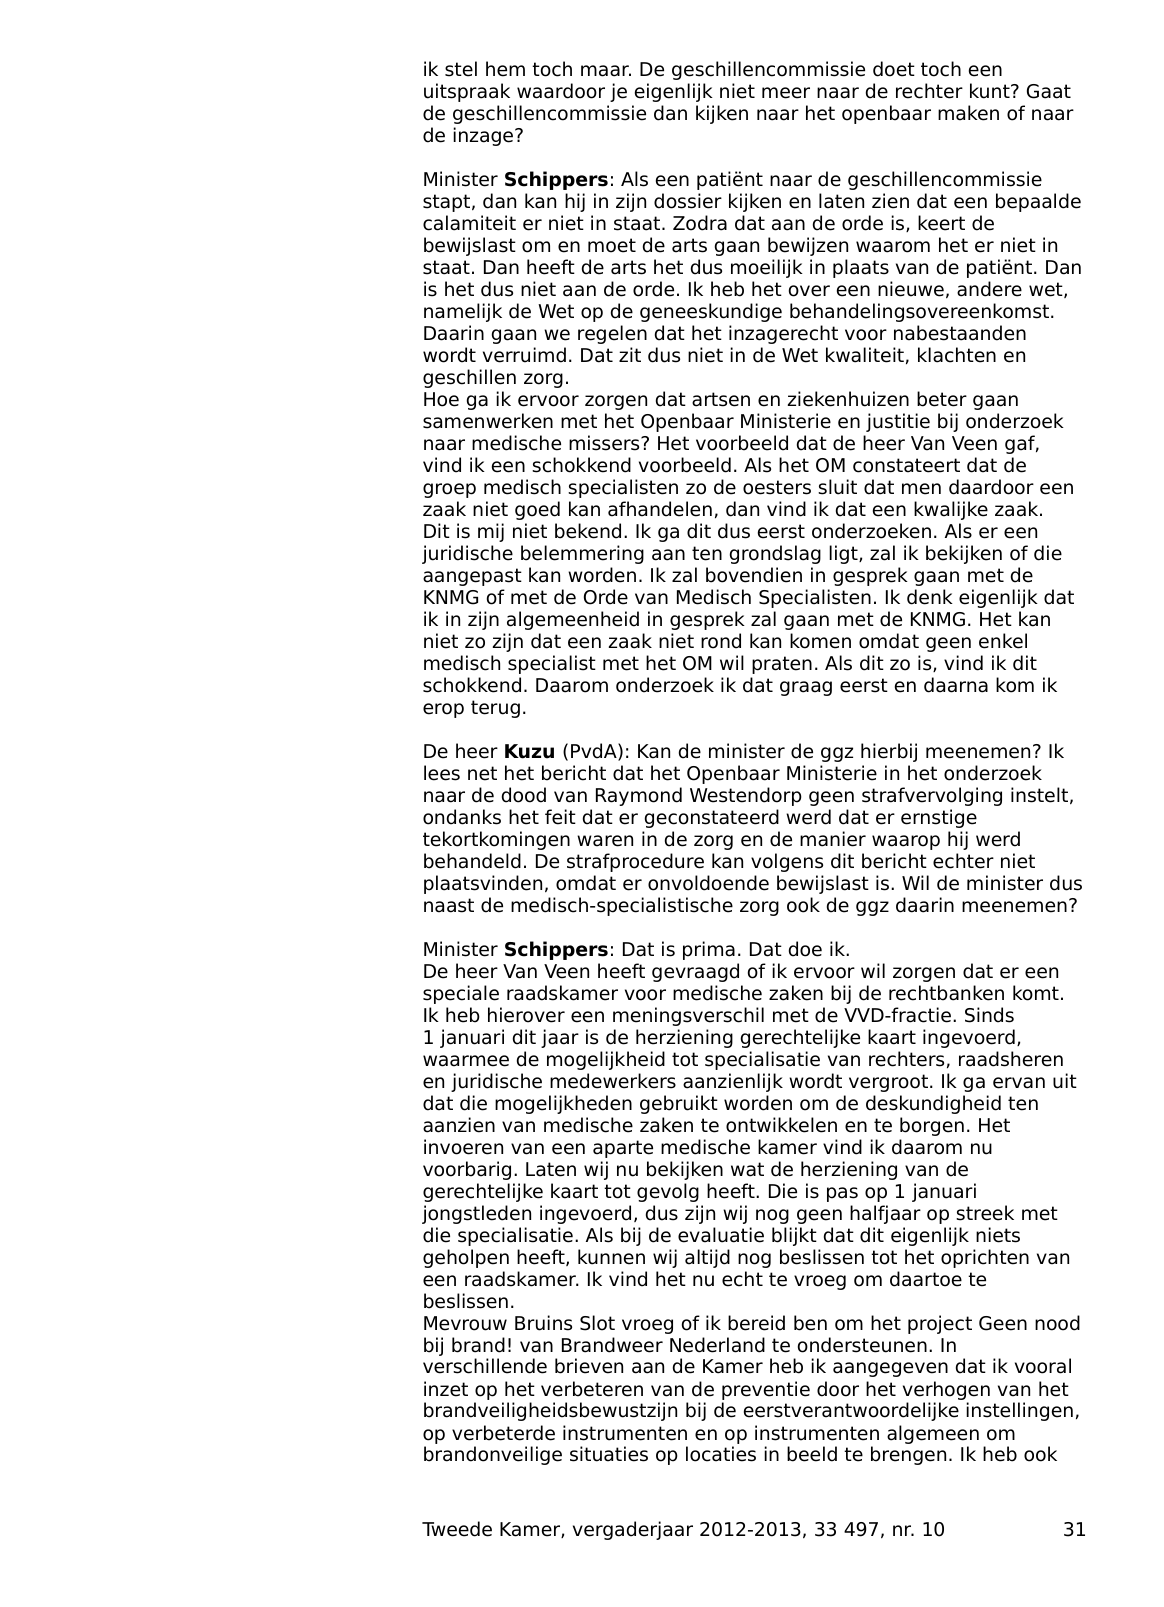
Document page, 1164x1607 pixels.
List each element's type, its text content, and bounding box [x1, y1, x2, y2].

text Mevrouw Bruins Slot vroeg of ik bereid ben om het project Geen nood bij brand! van Brandweer Nederland te ondersteunen. In verschillende brieven aan de Kamer heb ik aangegeven dat ik vooral inzet op het verbeteren van de preventie door het verhogen van het brandveiligheidsbewustzijn bij de eerstverantwoordelijke instellingen, op verbeterde instrumenten en op instrumenten algemeen om brandonveilige situaties op locaties in beeld te brengen. Ik heb ook [422, 1312, 1087, 1466]
text Minister Schippers: Dat is prima. Dat doe ik. [422, 939, 1087, 961]
text Dit is mij niet bekend. Ik ga dit dus eerst onderzoeken. Als er een juridische belemmering aan ten grondslag ligt, zal ik bekijken of die aangepast kan worden. Ik zal bovendien in gesprek gaan met de KNMG of met de Orde van Medisch Specialisten. Ik denk eigenlijk dat ik in zijn algemeenheid in gesprek zal gaan met de KNMG. Het kan niet zo zijn dat een zaak niet rond kan komen omdat geen enkel medisch specialist met het OM wil praten. Als dit zo is, vind ik dit schokkend. Daarom onderzoek ik dat graag eerst en daarna kom ik erop terug. [422, 521, 1087, 719]
text ik stel hem toch maar. De geschillencommissie doet toch een uitspraak waardoor je eigenlijk niet meer naar de rechter kunt? Gaat de geschillencommissie dan kijken naar het openbaar maken of naar de inzage? [422, 59, 1087, 147]
text De heer Kuzu (PvdA): Kan de minister de ggz hierbij meenemen? Ik lees net het bericht dat het Openbaar Ministerie in het onderzoek naar de dood van Raymond Westendorp geen strafvervolging instelt, ondanks het feit dat er geconstateerd werd dat er ernstige tekortkomingen waren in de zorg en de manier waarop hij werd behandeld. De strafprocedure kan volgens dit bericht echter niet plaatsvinden, omdat er onvoldoende bewijslast is. Wil de minister dus naast de medisch-specialistische zorg ook de ggz daarin meenemen? [422, 741, 1087, 917]
text Hoe ga ik ervoor zorgen dat artsen en ziekenhuizen beter gaan samenwerken met het Openbaar Ministerie en justitie bij onderzoek naar medische missers? Het voorbeeld dat de heer Van Veen gaf, vind ik een schokkend voorbeeld. Als het OM constateert dat de groep medisch specialisten zo de oesters sluit dat men daardoor een zaak niet goed kan afhandelen, dan vind ik dat een kwalijke zaak. [422, 389, 1087, 521]
text Minister Schippers: Als een patiënt naar de geschillencommissie stapt, dan kan hij in zijn dossier kijken en laten zien dat een bepaalde calamiteit er niet in staat. Zodra dat aan de orde is, keert de bewijslast om en moet de arts gaan bewijzen waarom het er niet in staat. Dan heeft de arts het dus moeilijk in plaats van de patiënt. Dan is het dus niet aan de orde. Ik heb het over een nieuwe, andere wet, namelijk de Wet op de geneeskundige behandelingsovereenkomst. Daarin gaan we regelen dat het inzagerecht voor nabestaanden wordt verruimd. Dat zit dus niet in de Wet kwaliteit, klachten en geschillen zorg. [422, 169, 1087, 389]
text De heer Van Veen heeft gevraagd of ik ervoor wil zorgen dat er een speciale raadskamer voor medische zaken bij de rechtbanken komt. Ik heb hierover een meningsverschil met de VVD-fractie. Sinds 1 januari dit jaar is de herziening gerechtelijke kaart ingevoerd, waarmee de mogelijkheid tot specialisatie van rechters, raadsheren en juridische medewerkers aanzienlijk wordt vergroot. Ik ga ervan uit dat die mogelijkheden gebruikt worden om de deskundigheid ten aanzien van medische zaken te ontwikkelen en te borgen. Het invoeren van een aparte medische kamer vind ik daarom nu voorbarig. Laten wij nu bekijken wat de herziening van de gerechtelijke kaart tot gevolg heeft. Die is pas op 1 januari jongstleden ingevoerd, dus zijn wij nog geen halfjaar op streek met die specialisatie. Als bij de evaluatie blijkt dat dit eigenlijk niets geholpen heeft, kunnen wij altijd nog beslissen tot het oprichten van een raadskamer. Ik vind het nu echt te vroeg om daartoe te beslissen. [422, 961, 1087, 1312]
